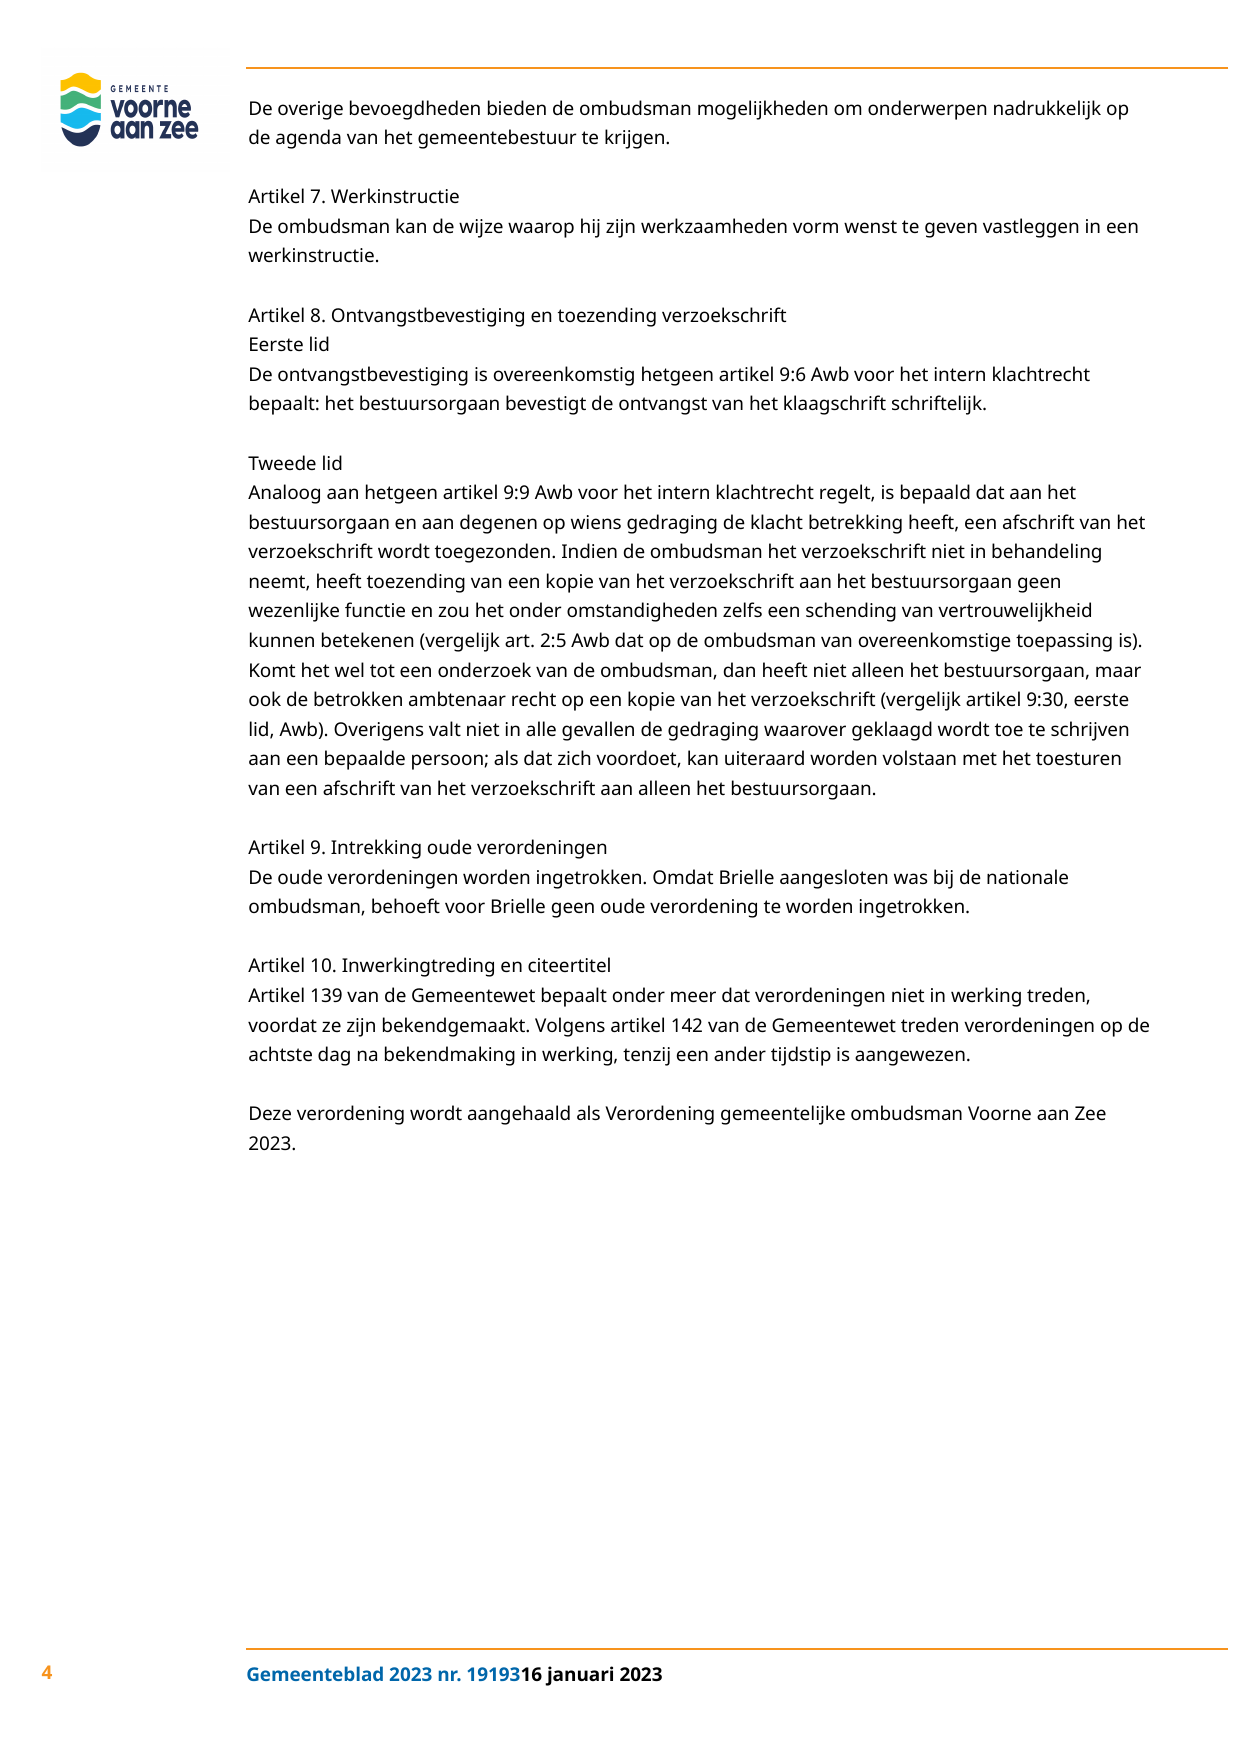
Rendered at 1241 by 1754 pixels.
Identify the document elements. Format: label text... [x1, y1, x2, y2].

text Artikel 7. Werkinstructie [248, 183, 1152, 209]
text Artikel 8. Ontvangstbevestiging en toezending verzoekschrift [248, 302, 1152, 328]
text Deze verordening wordt aangehaald als Verordening gemeentelijke ombudsman Voorne aan Zee 2023. [248, 1101, 1152, 1156]
picture [41, 47, 231, 172]
text De ombudsman kan de wijze waarop hij zijn werkzaamheden vorm wenst te geven vastleggen in een werkinstructie. [248, 213, 1152, 268]
text Analoog aan hetgeen artikel 9:9 Awb voor het intern klachtrecht regelt, is bepaald dat aan het bestuursorgaan en aan degenen op wiens gedraging de klacht betrekking heeft, een afschrift van het verzoekschrift wordt toegezonden. Indien de ombudsman het verzoekschrift niet in behandeling neemt, heeft toezending van een kopie van het verzoekschrift aan het bestuursorgaan geen wezenlijke functie en zou het onder omstandigheden zelfs een schending van vertrouwelijkheid kunnen betekenen (vergelijk art. 2:5 Awb dat op de ombudsman van overeenkomstige toepassing is). Komt het wel tot een onderzoek van de ombudsman, dan heeft niet alleen het bestuursorgaan, maar ook de betrokken ambtenaar recht op een kopie van het verzoekschrift (vergelijk artikel 9:30, eerste lid, Awb). Overigens valt niet in alle gevallen de gedraging waarover geklaagd wordt toe te schrijven aan een bepaalde persoon; als dat zich voordoet, kan uiteraard worden volstaan met het toesturen van een afschrift van het verzoekschrift aan alleen het bestuursorgaan. [248, 479, 1152, 801]
text Tweede lid [248, 450, 1152, 476]
text Eerste lid [248, 331, 1152, 357]
text Artikel 10. Inwerkingtreding en citeertitel [248, 953, 1152, 978]
text De oude verordeningen worden ingetrokken. Omdat Brielle aangesloten was bij de nationale ombudsman, behoeft voor Brielle geen oude verordening te worden ingetrokken. [248, 864, 1152, 919]
text De ontvangstbevestiging is overeenkomstig hetgeen artikel 9:6 Awb voor het intern klachtrecht bepaalt: het bestuursorgaan bevestigt de ontvangst van het klaagschrift schriftelijk. [248, 361, 1152, 416]
text De overige bevoegdheden bieden de ombudsman mogelijkheden om onderwerpen nadrukkelijk op de agenda van het gemeentebestuur te krijgen. [248, 95, 1152, 150]
text Artikel 9. Intrekking oude verordeningen [248, 834, 1152, 860]
text Artikel 139 van de Gemeentewet bepaalt onder meer dat verordeningen niet in werking treden, voordat ze zijn bekendgemaakt. Volgens artikel 142 van de Gemeentewet treden verordeningen op de achtste dag na bekendmaking in werking, tenzij een ander tijdstip is aangewezen. [248, 982, 1152, 1067]
